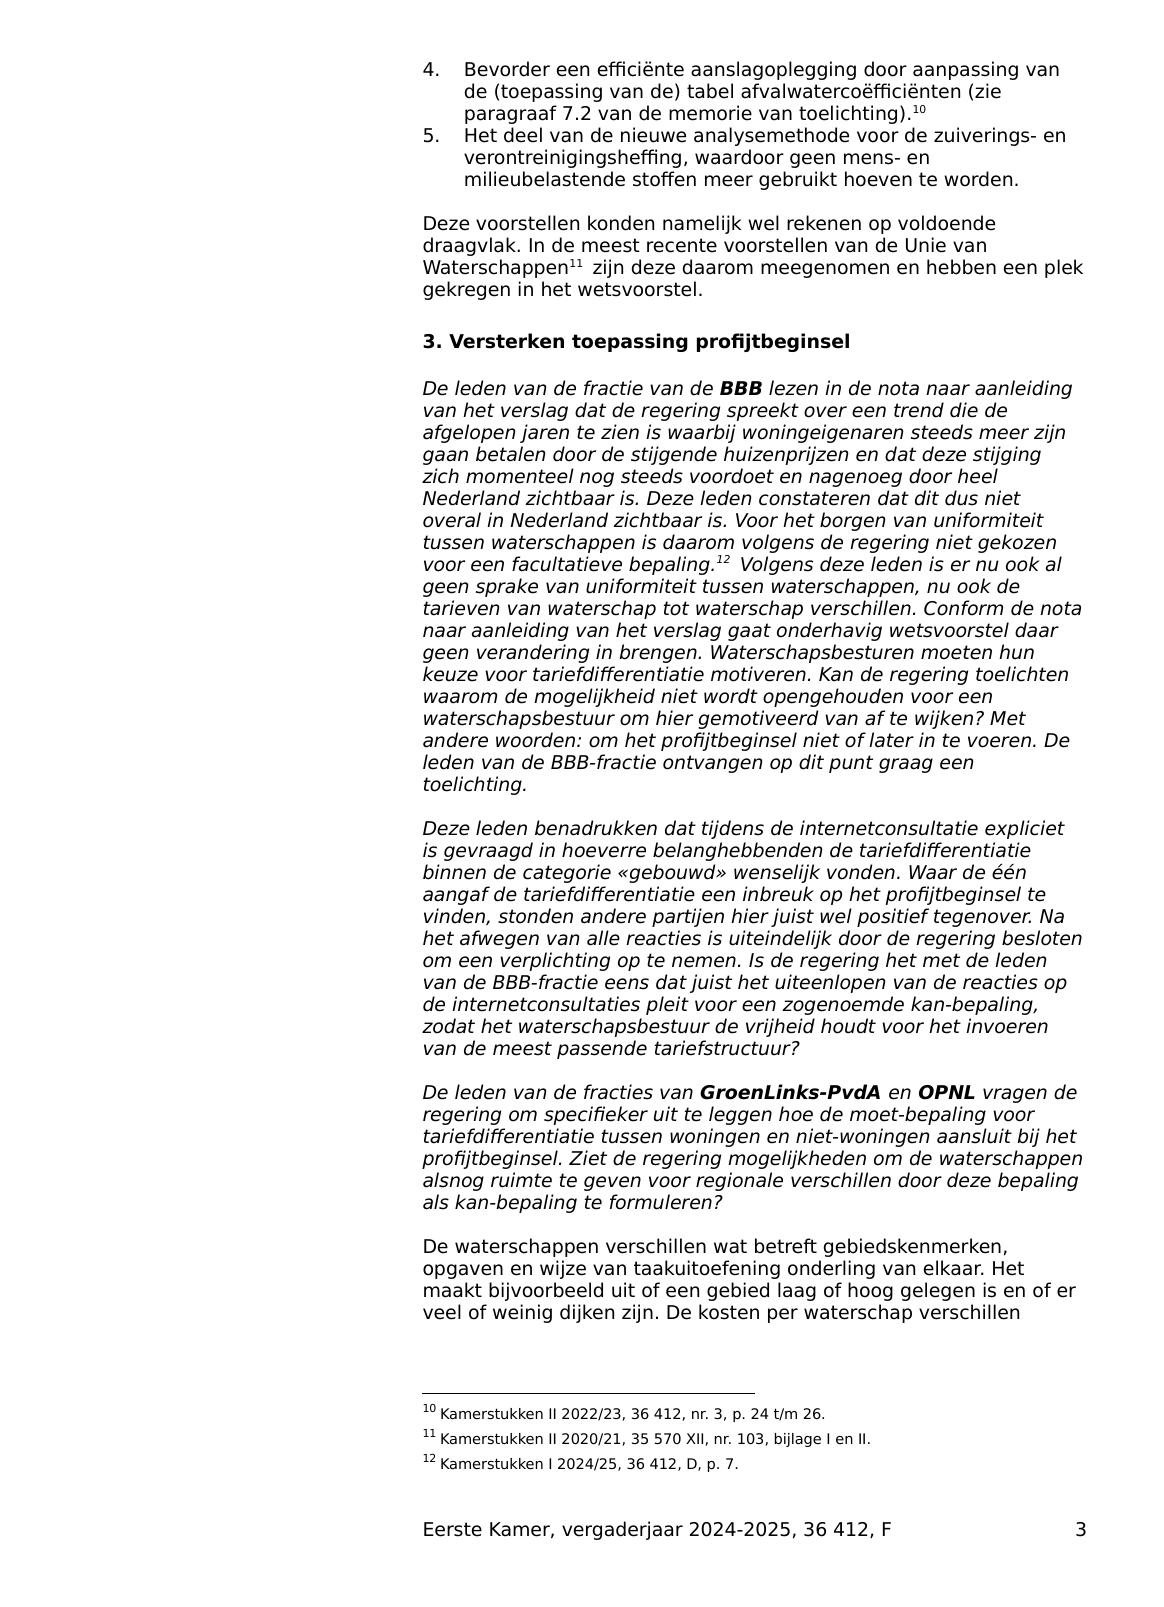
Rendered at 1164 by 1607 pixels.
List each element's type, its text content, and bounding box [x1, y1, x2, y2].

text Kamerstukken I 2024/25, 36 412, D, p. 7. [422, 1452, 1087, 1474]
subtitle 3. Versterken toepassing profijtbeginsel [422, 331, 1087, 353]
text De leden van de fracties van GroenLinks-PvdA en OPNL vragen de regering om specifieker uit te leggen hoe de moet-bepaling voor tariefdifferentiatie tussen woningen en niet-woningen aansluit bij het profijtbeginsel. Ziet de regering mogelijkheden om de waterschappen alsnog ruimte te geven voor regionale verschillen door deze bepaling als kan-bepaling te formuleren? [422, 1082, 1087, 1214]
text 5. Het deel van de nieuwe analysemethode voor de zuiverings- en verontreinigingsheffing, waardoor geen mens- en milieubelastende stoffen meer gebruikt hoeven te worden. [422, 125, 1087, 191]
text Kamerstukken II 2020/21, 35 570 XII, nr. 103, bijlage I en II. [422, 1427, 1087, 1449]
text De waterschappen verschillen wat betreft gebiedskenmerken, opgaven en wijze van taakuitoefening onderling van elkaar. Het maakt bijvoorbeeld uit of een gebied laag of hoog gelegen is en of er veel of weinig dijken zijn. De kosten per waterschap verschillen [422, 1236, 1087, 1324]
text Deze leden benadrukken dat tijdens de internetconsultatie expliciet is gevraagd in hoeverre belanghebbenden de tariefdifferentiatie binnen de categorie «gebouwd» wenselijk vonden. Waar de één aangaf de tariefdifferentiatie een inbreuk op het profijtbeginsel te vinden, stonden andere partijen hier juist wel positief tegenover. Na het afwegen van alle reacties is uiteindelijk door de regering besloten om een verplichting op te nemen. Is de regering het met de leden van de BBB-fractie eens dat juist het uiteenlopen van de reacties op de internetconsultaties pleit voor een zogenoemde kan-bepaling, zodat het waterschapsbestuur de vrijheid houdt voor het invoeren van de meest passende tariefstructuur? [422, 818, 1087, 1059]
text 4. Bevorder een efficiënte aanslagoplegging door aanpassing van de (toepassing van de) tabel afvalwatercoëfficiënten (zie paragraaf 7.2 van de memorie van toelichting). [422, 59, 1087, 125]
text Kamerstukken II 2022/23, 36 412, nr. 3, p. 24 t/m 26. [422, 1402, 1087, 1424]
text De leden van de fractie van de BBB lezen in de nota naar aanleiding van het verslag dat de regering spreekt over een trend die de afgelopen jaren te zien is waarbij woningeigenaren steeds meer zijn gaan betalen door de stijgende huizenprijzen en dat deze stijging zich momenteel nog steeds voordoet en nagenoeg door heel Nederland zichtbaar is. Deze leden constateren dat dit dus niet overal in Nederland zichtbaar is. Voor het borgen van uniformiteit tussen waterschappen is daarom volgens de regering niet gekozen voor een facultatieve bepaling. Volgens deze leden is er nu ook al geen sprake van uniformiteit tussen waterschappen, nu ook de tarieven van waterschap tot waterschap verschillen. Conform de nota naar aanleiding van het verslag gaat onderhavig wetsvoorstel daar geen verandering in brengen. Waterschapsbesturen moeten hun keuze voor tariefdifferentiatie motiveren. Kan de regering toelichten waarom de mogelijkheid niet wordt opengehouden voor een waterschapsbestuur om hier gemotiveerd van af te wijken? Met andere woorden: om het profijtbeginsel niet of later in te voeren. De leden van de BBB-fractie ontvangen op dit punt graag een toelichting. [422, 378, 1087, 796]
text Deze voorstellen konden namelijk wel rekenen op voldoende draagvlak. In de meest recente voorstellen van de Unie van Waterschappen zijn deze daarom meegenomen en hebben een plek gekregen in het wetsvoorstel. [422, 213, 1087, 301]
